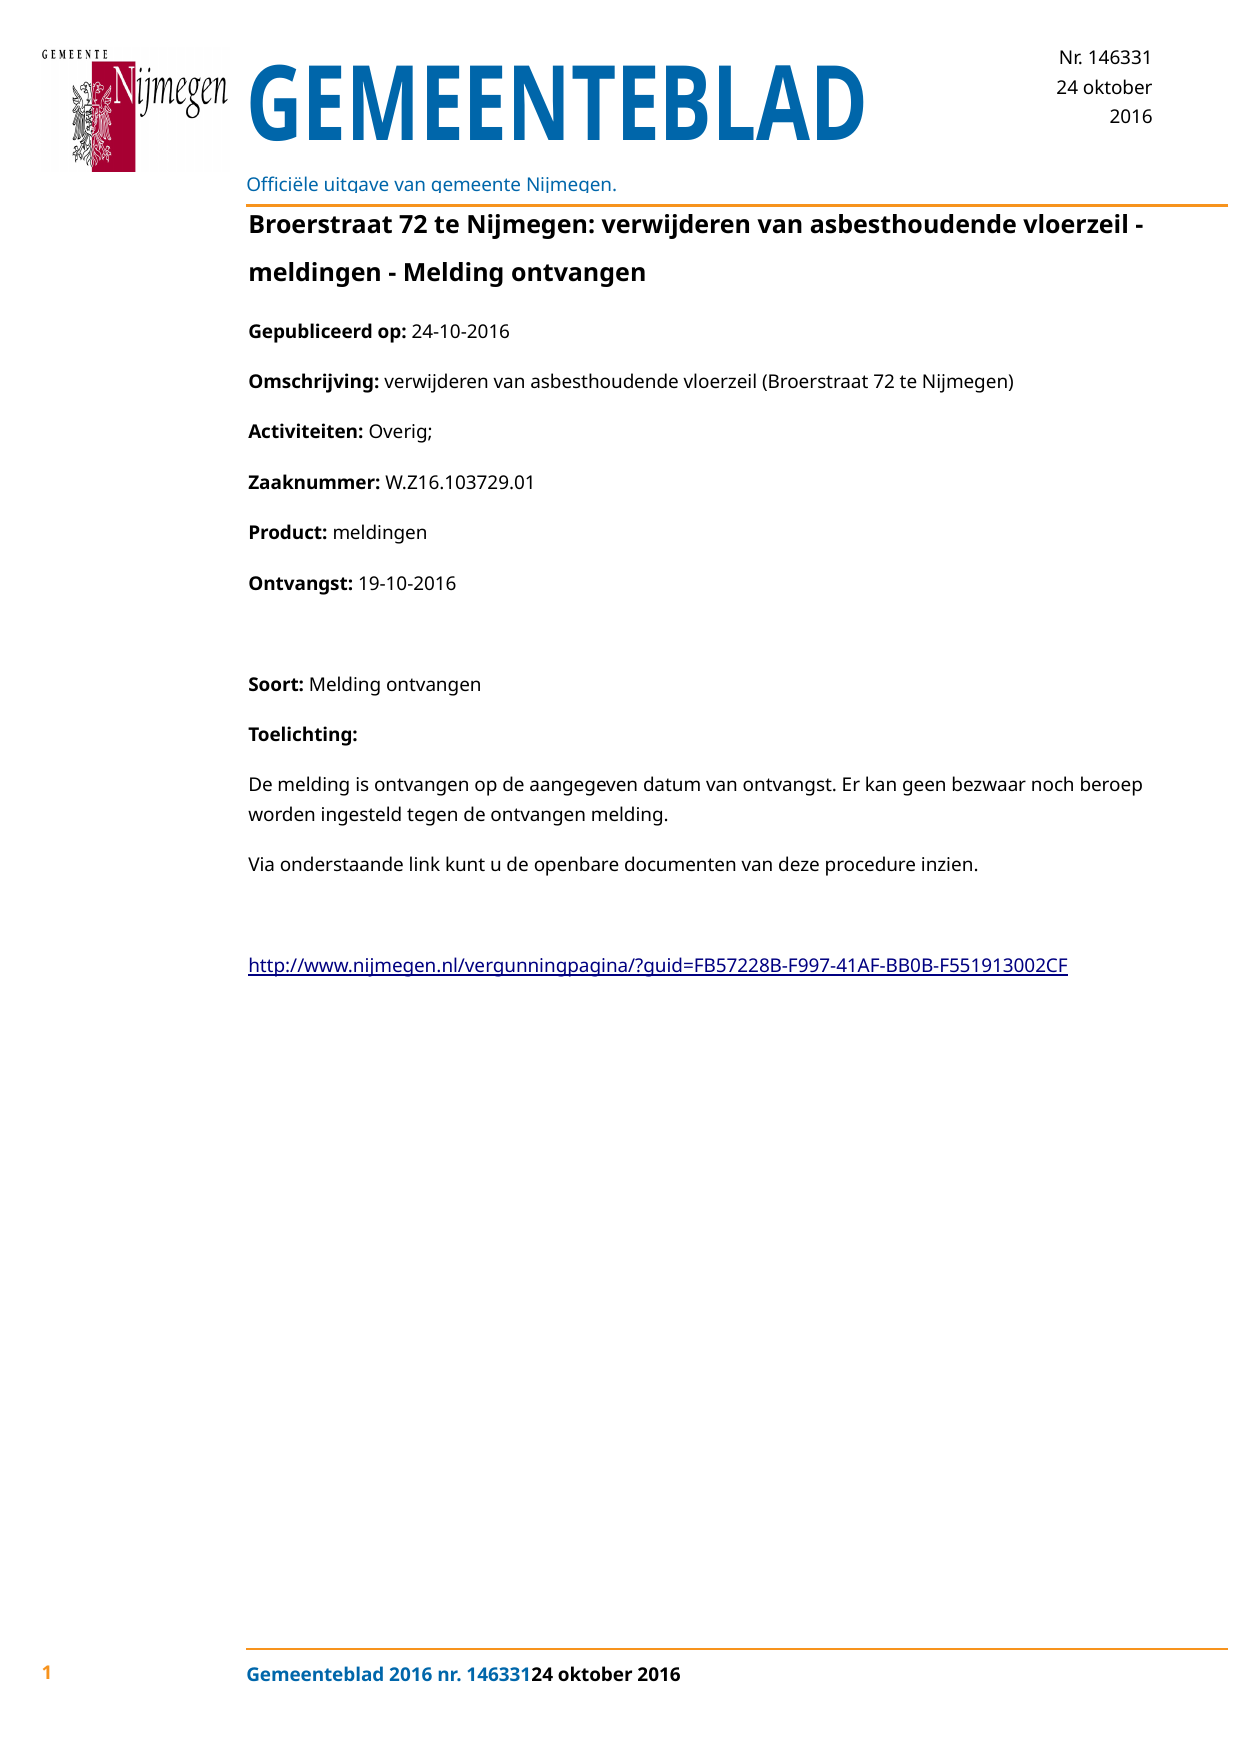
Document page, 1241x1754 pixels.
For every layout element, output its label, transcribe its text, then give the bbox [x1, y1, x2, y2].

picture [41, 47, 231, 172]
text http://www.nijmegen.nl/vergunningpagina/?guid=FB57228B-F997-41AF-BB0B-F551913002CF [248, 952, 1152, 978]
text Toelichting: [248, 721, 1152, 747]
text De melding is ontvangen op de aangegeven datum van ontvangst. Er kan geen bezwaar noch beroep worden ingesteld tegen de ontvangen melding. [248, 772, 1152, 827]
text Zaaknummer: W.Z16.103729.01 [248, 469, 1152, 495]
text Broerstraat 72 te Nijmegen: verwijderen van asbesthoudende vloerzeil - meldingen - Melding ontvangen [248, 207, 1152, 288]
text Ontvangst: 19-10-2016 [248, 570, 1152, 596]
text Gepubliceerd op: 24-10-2016 [248, 318, 1152, 344]
text Product: meldingen [248, 519, 1152, 545]
text Activiteiten: Overig; [248, 419, 1152, 444]
text Soort: Melding ontvangen [248, 671, 1152, 697]
text Via onderstaande link kunt u de openbare documenten van deze procedure inzien. [248, 852, 1152, 877]
text Omschrijving: verwijderen van asbesthoudende vloerzeil (Broerstraat 72 te Nijmegen) [248, 368, 1152, 394]
